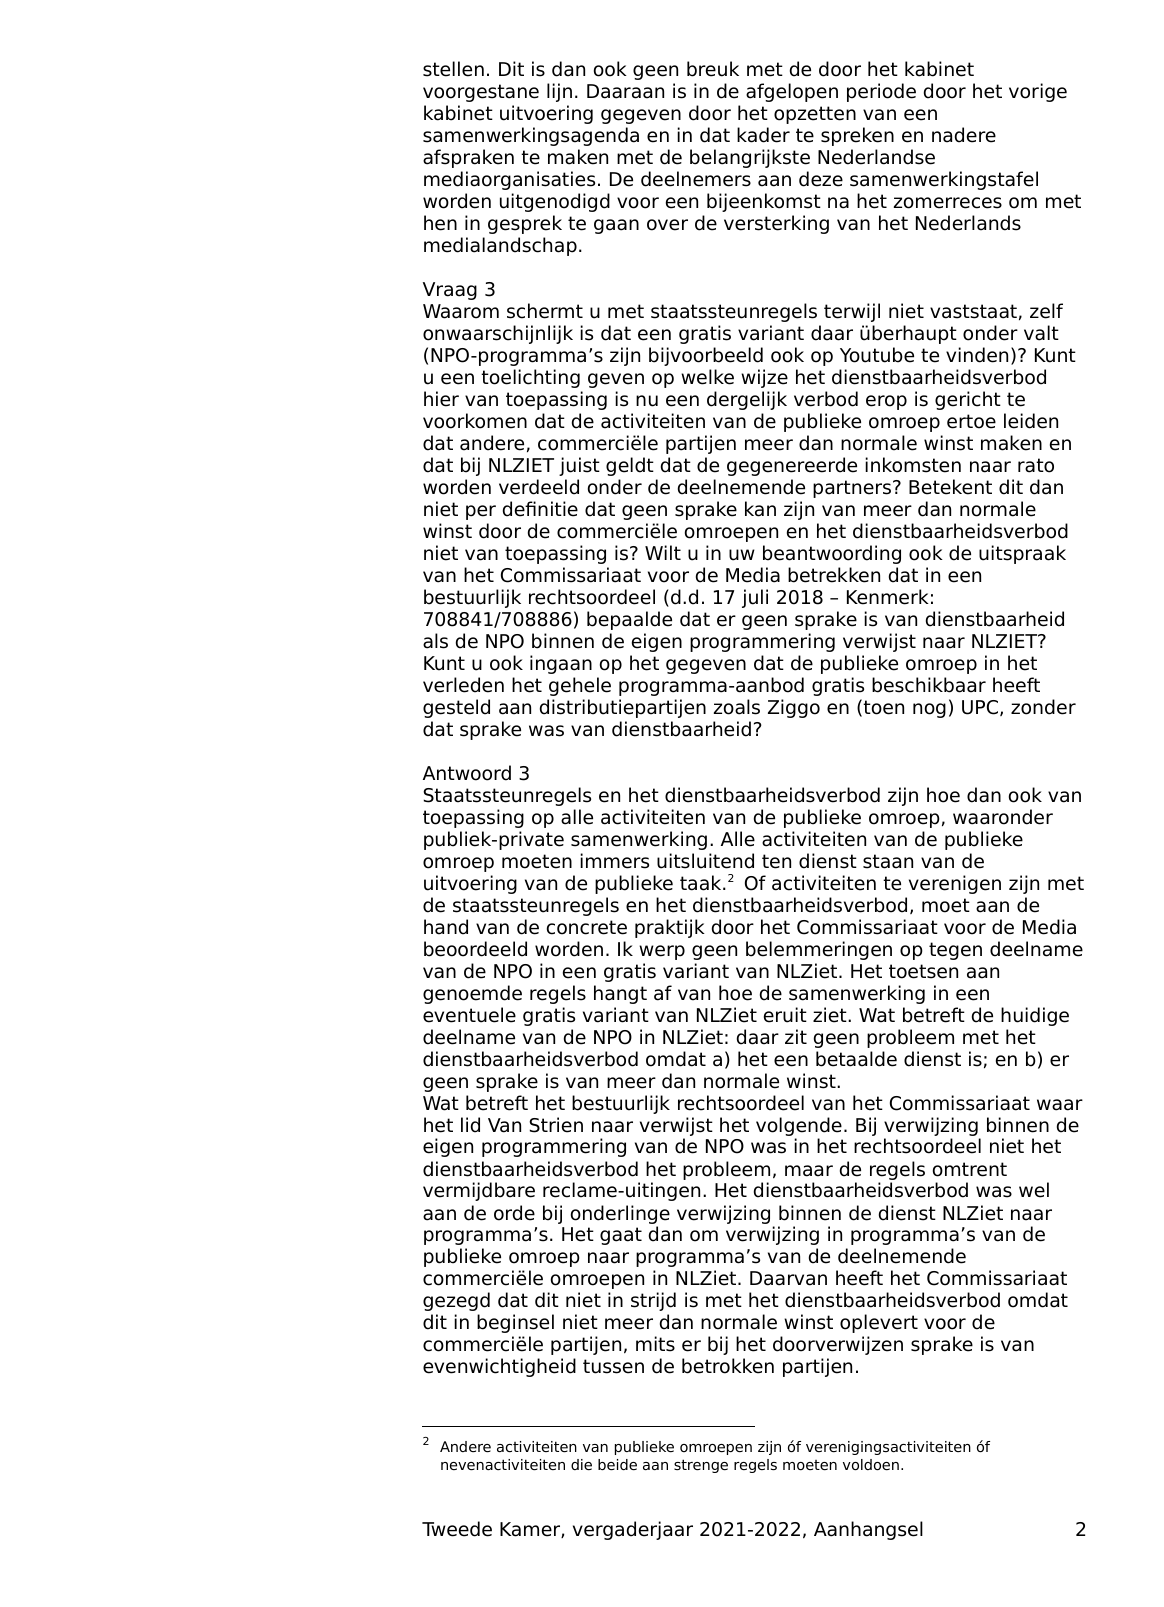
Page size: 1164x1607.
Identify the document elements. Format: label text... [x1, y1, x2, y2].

text Antwoord 3 [422, 763, 1087, 785]
text Andere activiteiten van publieke omroepen zijn óf verenigingsactiviteiten óf nevenactiviteiten die beide aan strenge regels moeten voldoen. [422, 1435, 1087, 1474]
text Staatssteunregels en het dienstbaarheidsverbod zijn hoe dan ook van toepassing op alle activiteiten van de publieke omroep, waaronder publiek-private samenwerking. Alle activiteiten van de publieke omroep moeten immers uitsluitend ten dienst staan van de uitvoering van de publieke taak. Of activiteiten te verenigen zijn met de staatssteunregels en het dienstbaarheidsverbod, moet aan de hand van de concrete praktijk door het Commissariaat voor de Media beoordeeld worden. Ik werp geen belemmeringen op tegen deelname van de NPO in een gratis variant van NLZiet. Het toetsen aan genoemde regels hangt af van hoe de samenwerking in een eventuele gratis variant van NLZiet eruit ziet. Wat betreft de huidige deelname van de NPO in NLZiet: daar zit geen probleem met het dienstbaarheidsverbod omdat a) het een betaalde dienst is; en b) er geen sprake is van meer dan normale winst. [422, 785, 1087, 1092]
text Wat betreft het bestuurlijk rechtsoordeel van het Commissariaat waar het lid Van Strien naar verwijst het volgende. Bij verwijzing binnen de eigen programmering van de NPO was in het rechtsoordeel niet het dienstbaarheidsverbod het probleem, maar de regels omtrent vermijdbare reclame-uitingen. Het dienstbaarheidsverbod was wel aan de orde bij onderlinge verwijzing binnen de dienst NLZiet naar programma’s. Het gaat dan om verwijzing in programma’s van de publieke omroep naar programma’s van de deelnemende commerciële omroepen in NLZiet. Daarvan heeft het Commissariaat gezegd dat dit niet in strijd is met het dienstbaarheidsverbod omdat dit in beginsel niet meer dan normale winst oplevert voor de commerciële partijen, mits er bij het doorverwijzen sprake is van evenwichtigheid tussen de betrokken partijen. [422, 1092, 1087, 1378]
text Vraag 3 [422, 279, 1087, 301]
text stellen. Dit is dan ook geen breuk met de door het kabinet voorgestane lijn. Daaraan is in de afgelopen periode door het vorige kabinet uitvoering gegeven door het opzetten van een samenwerkingsagenda en in dat kader te spreken en nadere afspraken te maken met de belangrijkste Nederlandse mediaorganisaties. De deelnemers aan deze samenwerkingstafel worden uitgenodigd voor een bijeenkomst na het zomerreces om met hen in gesprek te gaan over de versterking van het Nederlands medialandschap. [422, 59, 1087, 257]
text Waarom schermt u met staatssteunregels terwijl niet vaststaat, zelf onwaarschijnlijk is dat een gratis variant daar überhaupt onder valt (NPO-programma’s zijn bijvoorbeeld ook op Youtube te vinden)? Kunt u een toelichting geven op welke wijze het dienstbaarheidsverbod hier van toepassing is nu een dergelijk verbod erop is gericht te voorkomen dat de activiteiten van de publieke omroep ertoe leiden dat andere, commerciële partijen meer dan normale winst maken en dat bij NLZIET juist geldt dat de gegenereerde inkomsten naar rato worden verdeeld onder de deelnemende partners? Betekent dit dan niet per definitie dat geen sprake kan zijn van meer dan normale winst door de commerciële omroepen en het dienstbaarheidsverbod niet van toepassing is? Wilt u in uw beantwoording ook de uitspraak van het Commissariaat voor de Media betrekken dat in een bestuurlijk rechtsoordeel (d.d. 17 juli 2018 – Kenmerk: 708841/708886) bepaalde dat er geen sprake is van dienstbaarheid als de NPO binnen de eigen programmering verwijst naar NLZIET? Kunt u ook ingaan op het gegeven dat de publieke omroep in het verleden het gehele programma-aanbod gratis beschikbaar heeft gesteld aan distributiepartijen zoals Ziggo en (toen nog) UPC, zonder dat sprake was van dienstbaarheid? [422, 301, 1087, 741]
